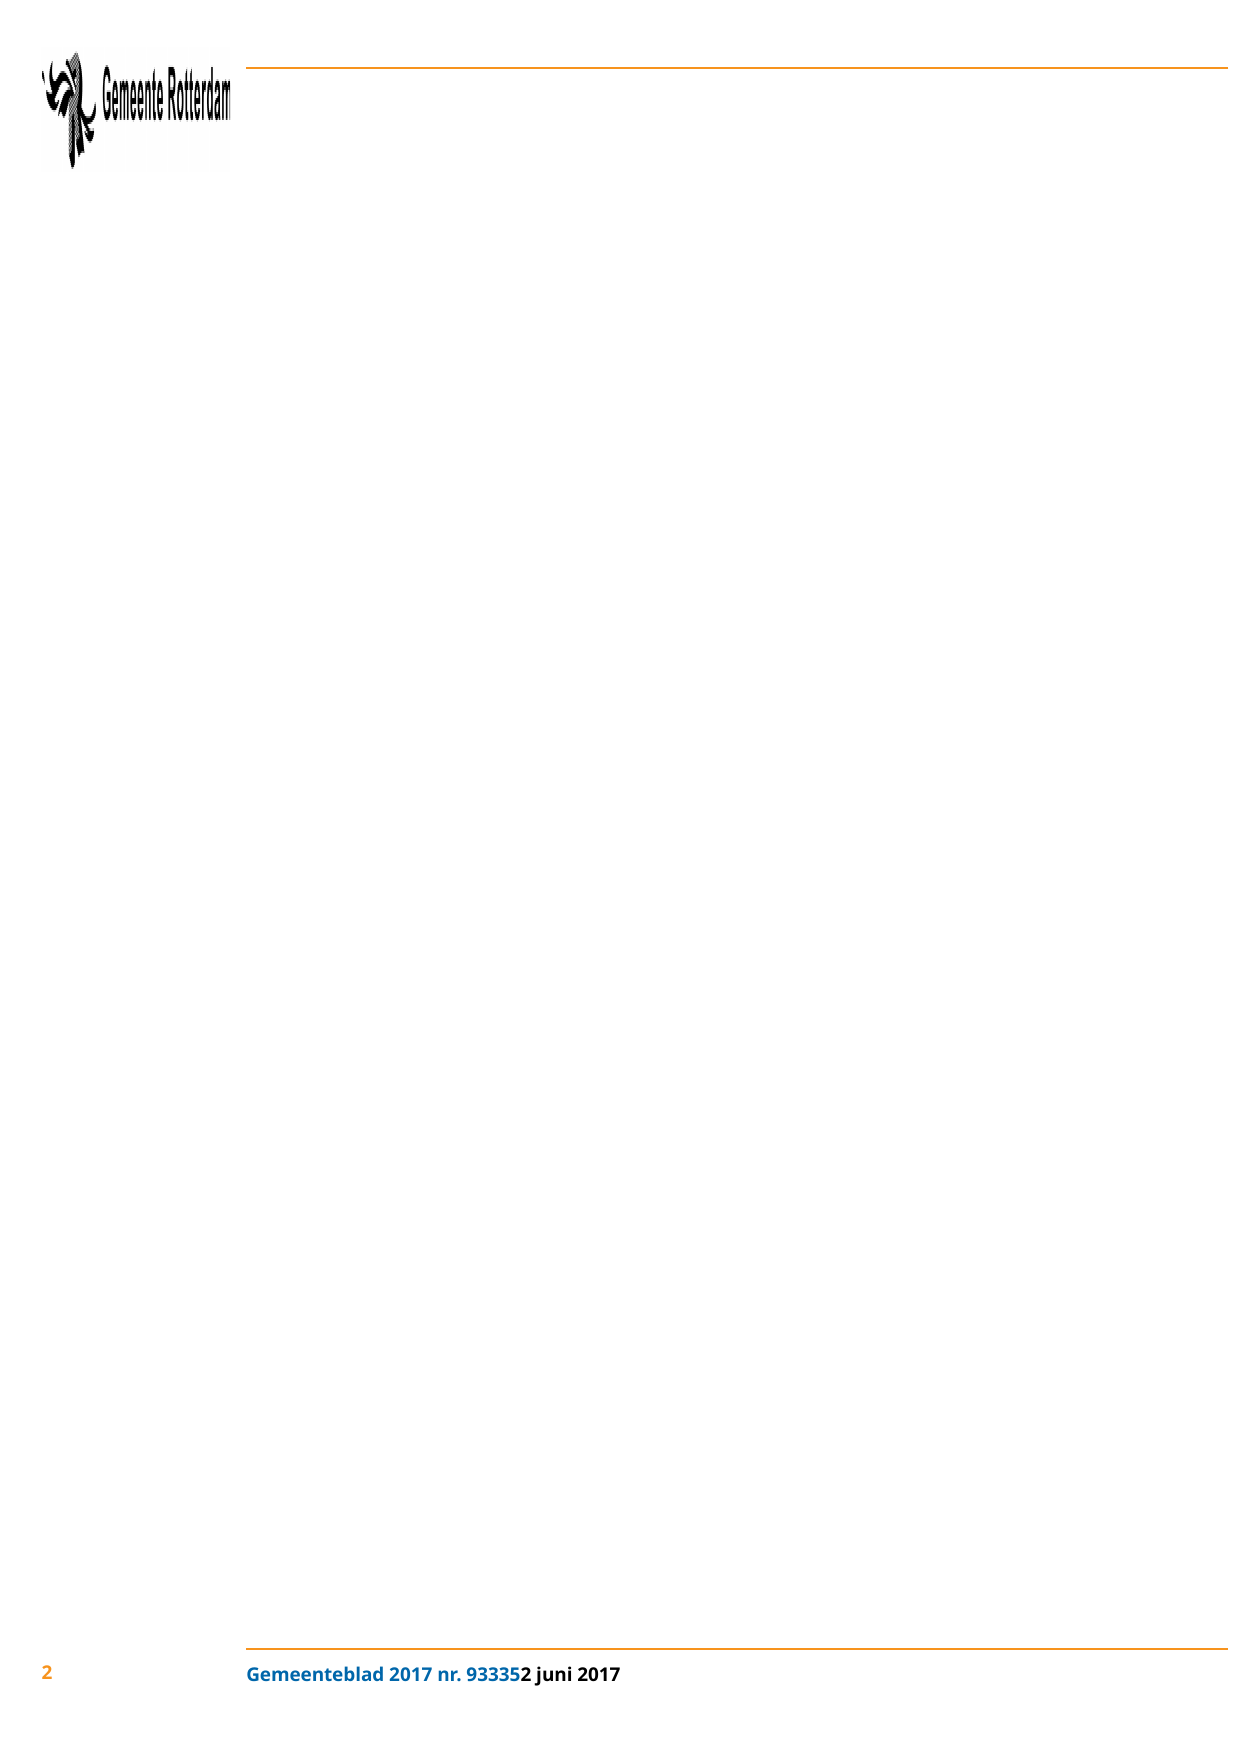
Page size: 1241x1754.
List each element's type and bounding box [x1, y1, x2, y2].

picture [41, 47, 231, 172]
